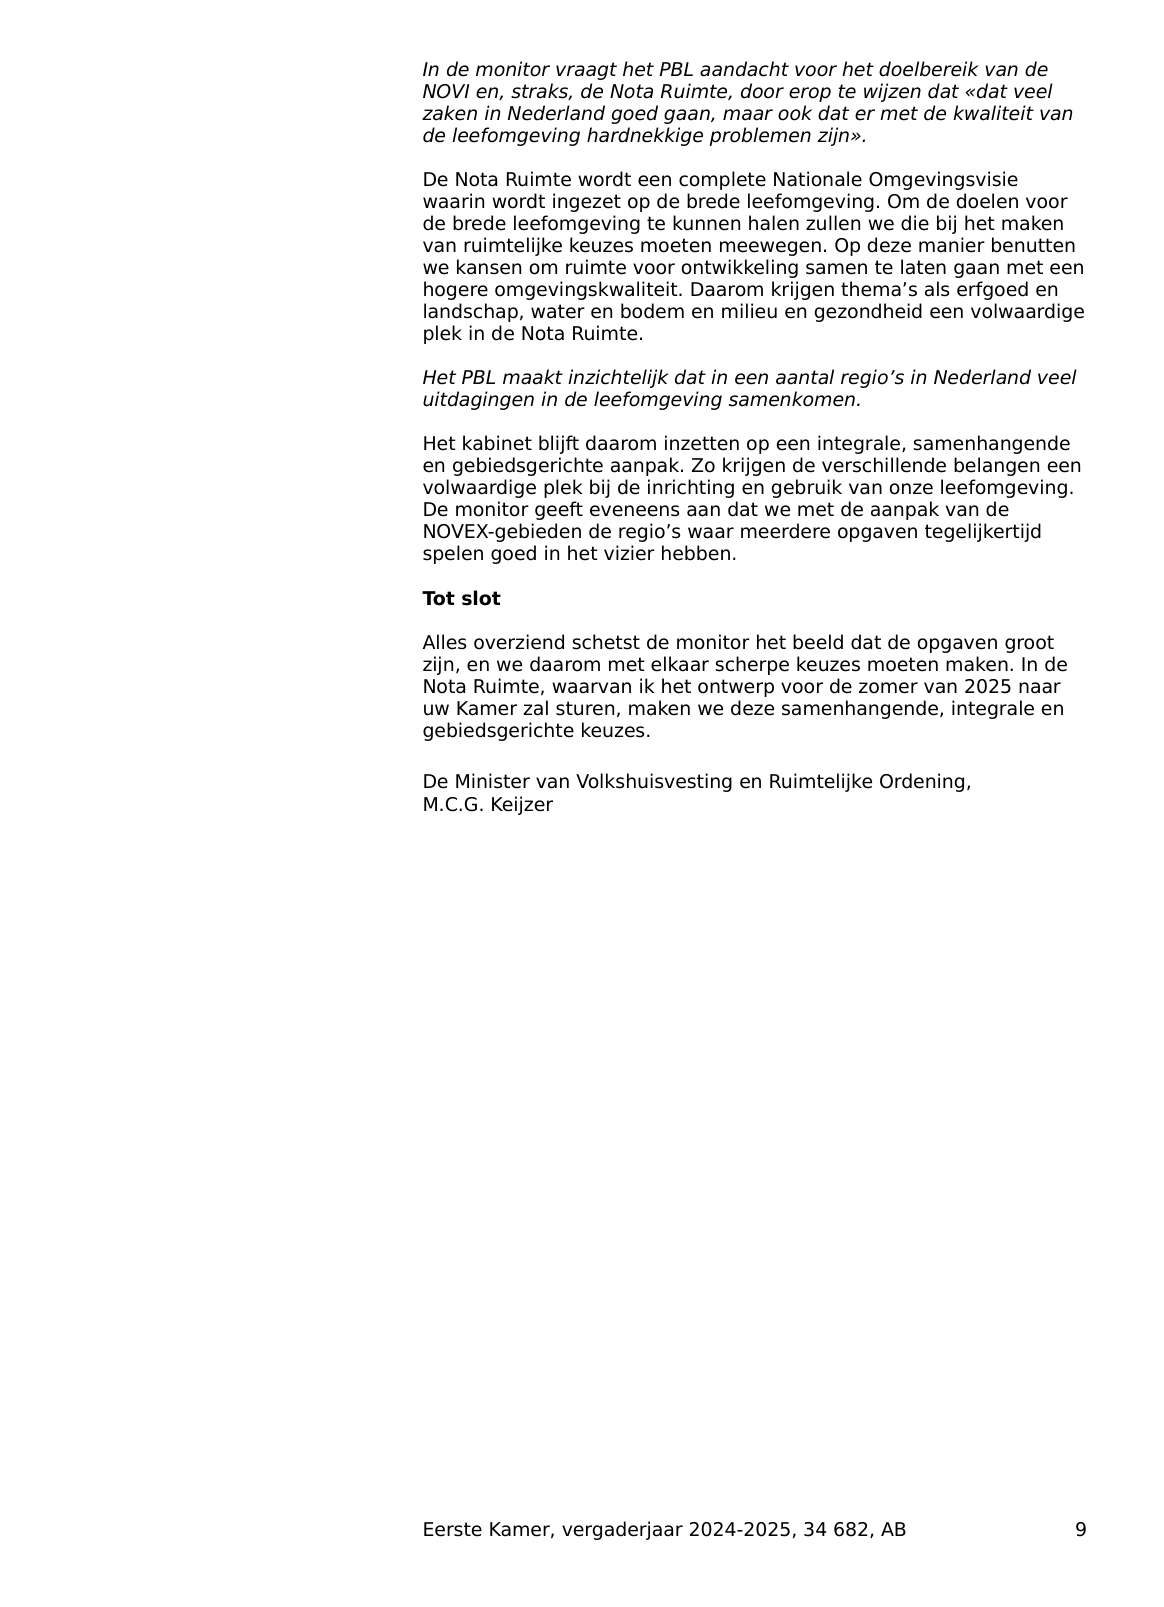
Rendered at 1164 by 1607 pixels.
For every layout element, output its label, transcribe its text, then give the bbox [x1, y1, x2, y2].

text Het kabinet blijft daarom inzetten op een integrale, samenhangende en gebiedsgerichte aanpak. Zo krijgen de verschillende belangen een volwaardige plek bij de inrichting en gebruik van onze leefomgeving. De monitor geeft eveneens aan dat we met de aanpak van de NOVEX-gebieden de regio’s waar meerdere opgaven tegelijkertijd spelen goed in het vizier hebben. [422, 433, 1087, 565]
text In de monitor vraagt het PBL aandacht voor het doelbereik van de NOVI en, straks, de Nota Ruimte, door erop te wijzen dat «dat veel zaken in Nederland goed gaan, maar ook dat er met de kwaliteit van de leefomgeving hardnekkige problemen zijn». [422, 59, 1087, 147]
text De Nota Ruimte wordt een complete Nationale Omgevingsvisie waarin wordt ingezet op de brede leefomgeving. Om de doelen voor de brede leefomgeving te kunnen halen zullen we die bij het maken van ruimtelijke keuzes moeten meewegen. Op deze manier benutten we kansen om ruimte voor ontwikkeling samen te laten gaan met een hogere omgevingskwaliteit. Daarom krijgen thema’s als erfgoed en landschap, water en bodem en milieu en gezondheid een volwaardige plek in de Nota Ruimte. [422, 169, 1087, 345]
text Het PBL maakt inzichtelijk dat in een aantal regio’s in Nederland veel uitdagingen in de leefomgeving samenkomen. [422, 367, 1087, 411]
subtitle Tot slot [422, 587, 1087, 609]
text Alles overziend schetst de monitor het beeld dat de opgaven groot zijn, en we daarom met elkaar scherpe keuzes moeten maken. In de Nota Ruimte, waarvan ik het ontwerp voor de zomer van 2025 naar uw Kamer zal sturen, maken we deze samenhangende, integrale en gebiedsgerichte keuzes. [422, 632, 1087, 741]
text De Minister van Volkshuisvesting en Ruimtelijke Ordening, M.C.G. Keijzer [422, 771, 1087, 815]
